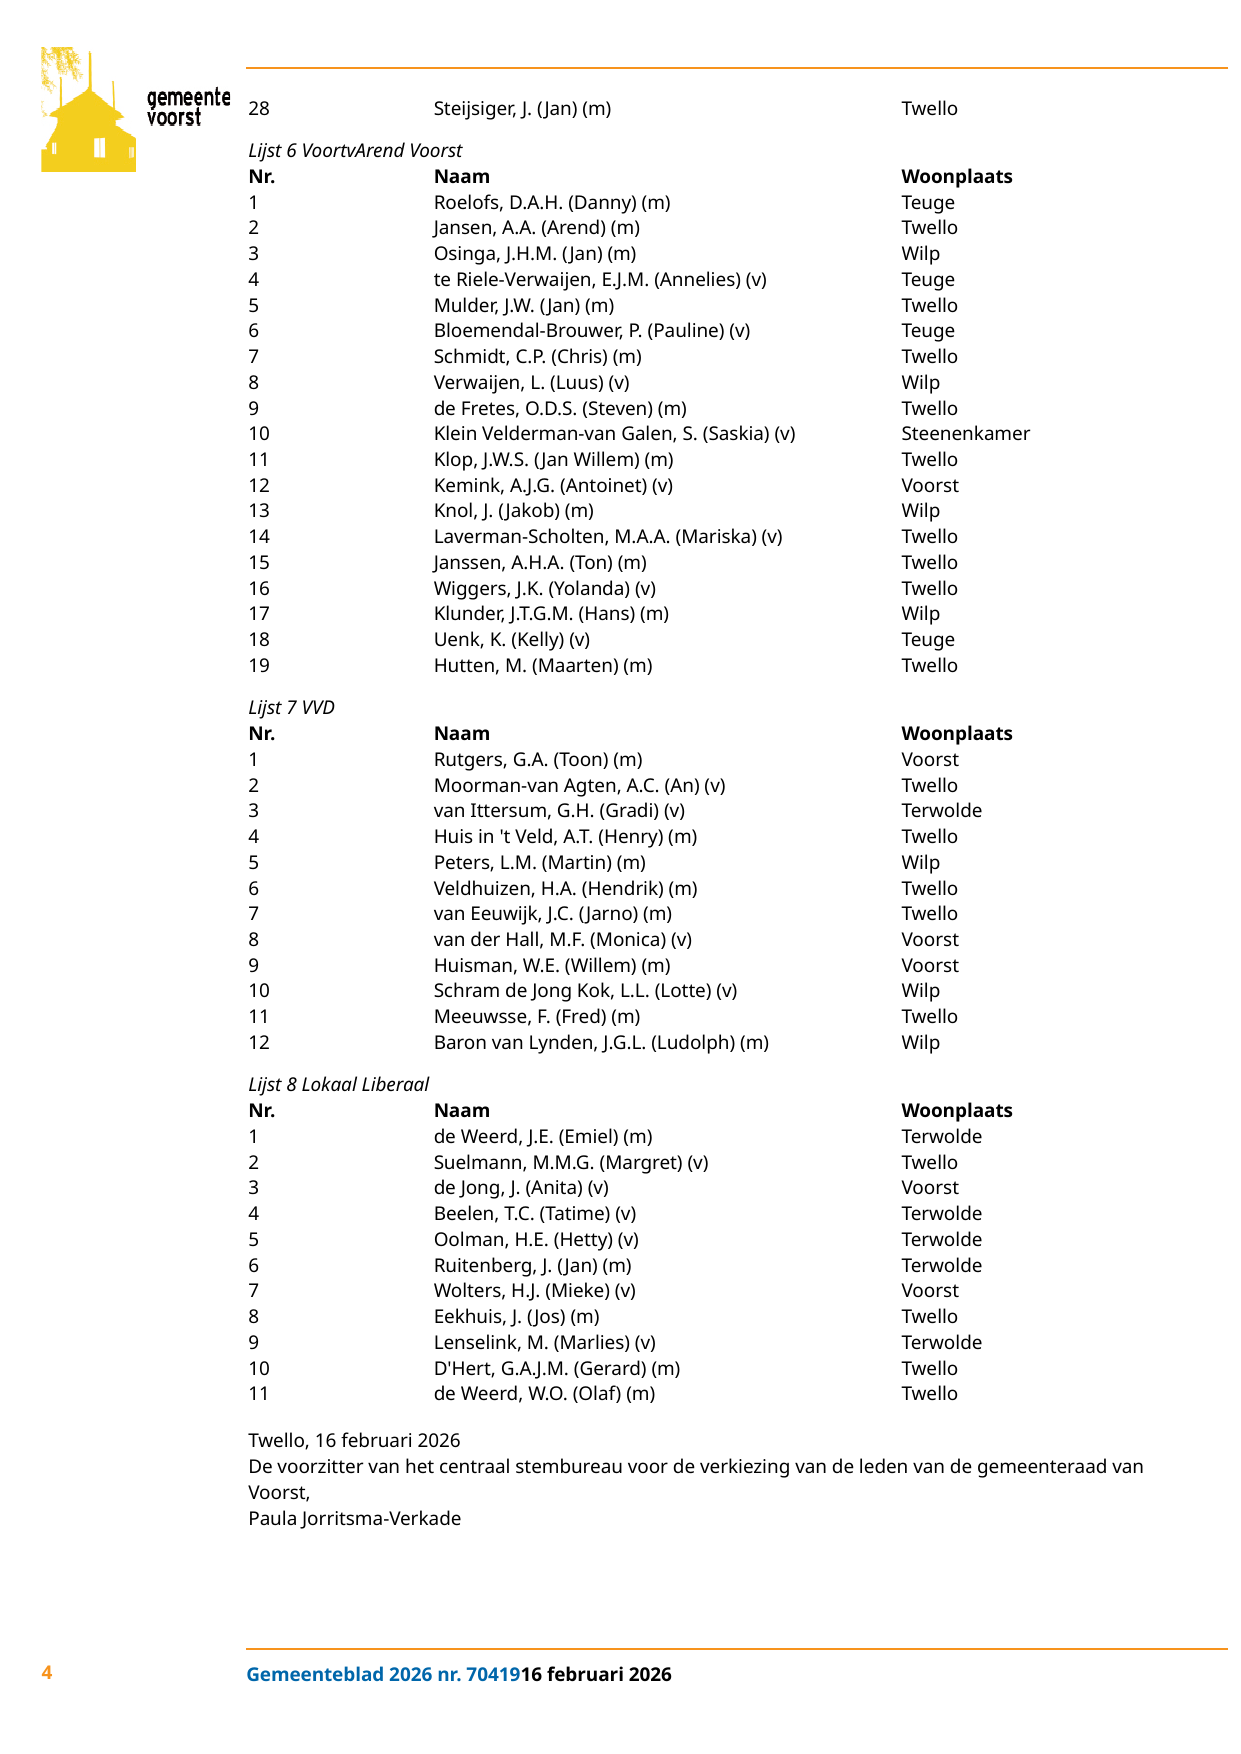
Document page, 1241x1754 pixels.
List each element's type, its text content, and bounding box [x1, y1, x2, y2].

table_cell Terwolde [901, 1200, 1152, 1226]
table_cell 12 [248, 1029, 433, 1055]
table_cell van Ittersum, G.H. (Gradi) (v) [434, 798, 901, 823]
table_cell Jansen, A.A. (Arend) (m) [434, 215, 901, 240]
table_cell Twello [901, 900, 1152, 926]
table_cell Terwolde [901, 1329, 1152, 1355]
table_cell 4 [248, 823, 433, 849]
table_cell 7 [248, 1278, 433, 1303]
table_cell Moorman-van Agten, A.C. (An) (v) [434, 772, 901, 797]
table_cell 10 [248, 420, 433, 446]
table_cell Twello [901, 772, 1152, 797]
table_header Naam [434, 163, 901, 189]
table_cell Bloemendal-Brouwer, P. (Pauline) (v) [434, 318, 901, 343]
table_cell Voorst [901, 746, 1152, 772]
table_cell Twello [901, 446, 1152, 472]
table_cell 2 [248, 1149, 433, 1174]
table_cell Wiggers, J.K. (Yolanda) (v) [434, 575, 901, 601]
table_cell Twello [901, 823, 1152, 849]
table_cell Teuge [901, 266, 1152, 292]
table_cell Twello [901, 523, 1152, 549]
table_cell Ruitenberg, J. (Jan) (m) [434, 1252, 901, 1277]
table_cell Terwolde [901, 1123, 1152, 1149]
table_cell 4 [248, 266, 433, 292]
table_cell Twello [901, 1303, 1152, 1329]
table_cell Mulder, J.W. (Jan) (m) [434, 292, 901, 317]
table_cell Terwolde [901, 1226, 1152, 1252]
table_cell 8 [248, 1303, 433, 1329]
text Lijst 8 Lokaal Liberaal [248, 1072, 1152, 1097]
table_cell 9 [248, 395, 433, 420]
table_cell Teuge [901, 626, 1152, 652]
table_cell Wilp [901, 849, 1152, 875]
table_cell 10 [248, 1355, 433, 1380]
table_header Naam [434, 720, 901, 746]
table_cell 11 [248, 1380, 433, 1406]
table_cell 3 [248, 240, 433, 266]
table_cell Twello [901, 875, 1152, 900]
table_cell van der Hall, M.F. (Monica) (v) [434, 926, 901, 952]
table_cell van Eeuwijk, J.C. (Jarno) (m) [434, 900, 901, 926]
table_cell Uenk, K. (Kelly) (v) [434, 626, 901, 652]
table_cell 1 [248, 1123, 433, 1149]
text Paula Jorritsma-Verkade [248, 1505, 1152, 1531]
table_cell Rutgers, G.A. (Toon) (m) [434, 746, 901, 772]
table_cell 6 [248, 318, 433, 343]
table_cell Wilp [901, 601, 1152, 626]
table_cell Veldhuizen, H.A. (Hendrik) (m) [434, 875, 901, 900]
table_cell 7 [248, 343, 433, 369]
table_cell Twello [901, 1355, 1152, 1380]
table_cell Schmidt, C.P. (Chris) (m) [434, 343, 901, 369]
table_cell Voorst [901, 952, 1152, 978]
table_cell Meeuwsse, F. (Fred) (m) [434, 1003, 901, 1029]
table_cell de Weerd, W.O. (Olaf) (m) [434, 1380, 901, 1406]
table_cell 3 [248, 1175, 433, 1200]
table_cell Schram de Jong Kok, L.L. (Lotte) (v) [434, 978, 901, 1003]
text Lijst 6 VoortvArend Voorst [248, 137, 1152, 163]
table_cell Laverman-Scholten, M.A.A. (Mariska) (v) [434, 523, 901, 549]
table_cell Beelen, T.C. (Tatime) (v) [434, 1200, 901, 1226]
text De voorzitter van het centraal stembureau voor de verkiezing van de leden van de gemeenteraad van Voorst, [248, 1453, 1152, 1505]
table_cell 8 [248, 926, 433, 952]
table_cell 6 [248, 875, 433, 900]
table_cell Huis in 't Veld, A.T. (Henry) (m) [434, 823, 901, 849]
table_header Nr. [248, 163, 433, 189]
table_cell 4 [248, 1200, 433, 1226]
table_cell Twello [901, 1003, 1152, 1029]
table_cell te Riele-Verwaijen, E.J.M. (Annelies) (v) [434, 266, 901, 292]
table_cell Suelmann, M.M.G. (Margret) (v) [434, 1149, 901, 1174]
table_cell Osinga, J.H.M. (Jan) (m) [434, 240, 901, 266]
table_cell Hutten, M. (Maarten) (m) [434, 652, 901, 678]
table_header Woonplaats [901, 1098, 1152, 1123]
table_cell Voorst [901, 472, 1152, 498]
table_cell Twello [901, 1149, 1152, 1174]
table_cell 2 [248, 215, 433, 240]
table_header Woonplaats [901, 720, 1152, 746]
table_cell Wilp [901, 240, 1152, 266]
table_header Nr. [248, 1098, 433, 1123]
table_cell 16 [248, 575, 433, 601]
table_cell 3 [248, 798, 433, 823]
table_cell 19 [248, 652, 433, 678]
table_cell Peters, L.M. (Martin) (m) [434, 849, 901, 875]
table_cell 18 [248, 626, 433, 652]
table_cell Twello [901, 549, 1152, 575]
table_cell Wilp [901, 369, 1152, 395]
table_cell Twello [901, 575, 1152, 601]
table_cell Janssen, A.H.A. (Ton) (m) [434, 549, 901, 575]
table_cell D'Hert, G.A.J.M. (Gerard) (m) [434, 1355, 901, 1380]
table_cell Terwolde [901, 1252, 1152, 1277]
table_cell Verwaijen, L. (Luus) (v) [434, 369, 901, 395]
table_cell 1 [248, 746, 433, 772]
picture [41, 47, 231, 172]
table_cell 5 [248, 292, 433, 317]
table_cell Klunder, J.T.G.M. (Hans) (m) [434, 601, 901, 626]
table_cell 12 [248, 472, 433, 498]
table_cell 2 [248, 772, 433, 797]
table_cell Teuge [901, 189, 1152, 214]
table_cell 10 [248, 978, 433, 1003]
table_cell Voorst [901, 1278, 1152, 1303]
table_cell Oolman, H.E. (Hetty) (v) [434, 1226, 901, 1252]
text Lijst 7 VVD [248, 694, 1152, 720]
table_cell Twello [901, 215, 1152, 240]
table_header Woonplaats [901, 163, 1152, 189]
table_cell Knol, J. (Jakob) (m) [434, 498, 901, 523]
table_cell 15 [248, 549, 433, 575]
table_cell 11 [248, 446, 433, 472]
table_cell 11 [248, 1003, 433, 1029]
table_cell 17 [248, 601, 433, 626]
table_cell Huisman, W.E. (Willem) (m) [434, 952, 901, 978]
table_cell Baron van Lynden, J.G.L. (Ludolph) (m) [434, 1029, 901, 1055]
table_cell Terwolde [901, 798, 1152, 823]
table_cell 5 [248, 1226, 433, 1252]
table_header Nr. [248, 720, 433, 746]
table_cell Klop, J.W.S. (Jan Willem) (m) [434, 446, 901, 472]
table_cell 1 [248, 189, 433, 214]
table_cell de Fretes, O.D.S. (Steven) (m) [434, 395, 901, 420]
table_cell Voorst [901, 926, 1152, 952]
table_cell Twello [901, 343, 1152, 369]
table_cell Twello [901, 652, 1152, 678]
table_cell de Jong, J. (Anita) (v) [434, 1175, 901, 1200]
table_cell 5 [248, 849, 433, 875]
table_cell Roelofs, D.A.H. (Danny) (m) [434, 189, 901, 214]
table_cell Lenselink, M. (Marlies) (v) [434, 1329, 901, 1355]
table_cell 9 [248, 952, 433, 978]
table_cell de Weerd, J.E. (Emiel) (m) [434, 1123, 901, 1149]
table_cell 28 [248, 95, 433, 121]
table_cell Wolters, H.J. (Mieke) (v) [434, 1278, 901, 1303]
table_cell Twello [901, 395, 1152, 420]
table_cell Steijsiger, J. (Jan) (m) [434, 95, 901, 121]
table_cell Wilp [901, 978, 1152, 1003]
table_cell Teuge [901, 318, 1152, 343]
table_cell 6 [248, 1252, 433, 1277]
table_cell Klein Velderman-van Galen, S. (Saskia) (v) [434, 420, 901, 446]
table_cell 8 [248, 369, 433, 395]
table_cell 14 [248, 523, 433, 549]
table_cell Steenenkamer [901, 420, 1152, 446]
table_cell Twello [901, 292, 1152, 317]
table_header Naam [434, 1098, 901, 1123]
text Twello, 16 februari 2026 [248, 1428, 1152, 1453]
table_cell 13 [248, 498, 433, 523]
table_cell 7 [248, 900, 433, 926]
table_cell Wilp [901, 498, 1152, 523]
table_cell Twello [901, 95, 1152, 121]
table_cell Eekhuis, J. (Jos) (m) [434, 1303, 901, 1329]
table_cell Kemink, A.J.G. (Antoinet) (v) [434, 472, 901, 498]
table_cell Twello [901, 1380, 1152, 1406]
table_cell Wilp [901, 1029, 1152, 1055]
table_cell Voorst [901, 1175, 1152, 1200]
table_cell 9 [248, 1329, 433, 1355]
